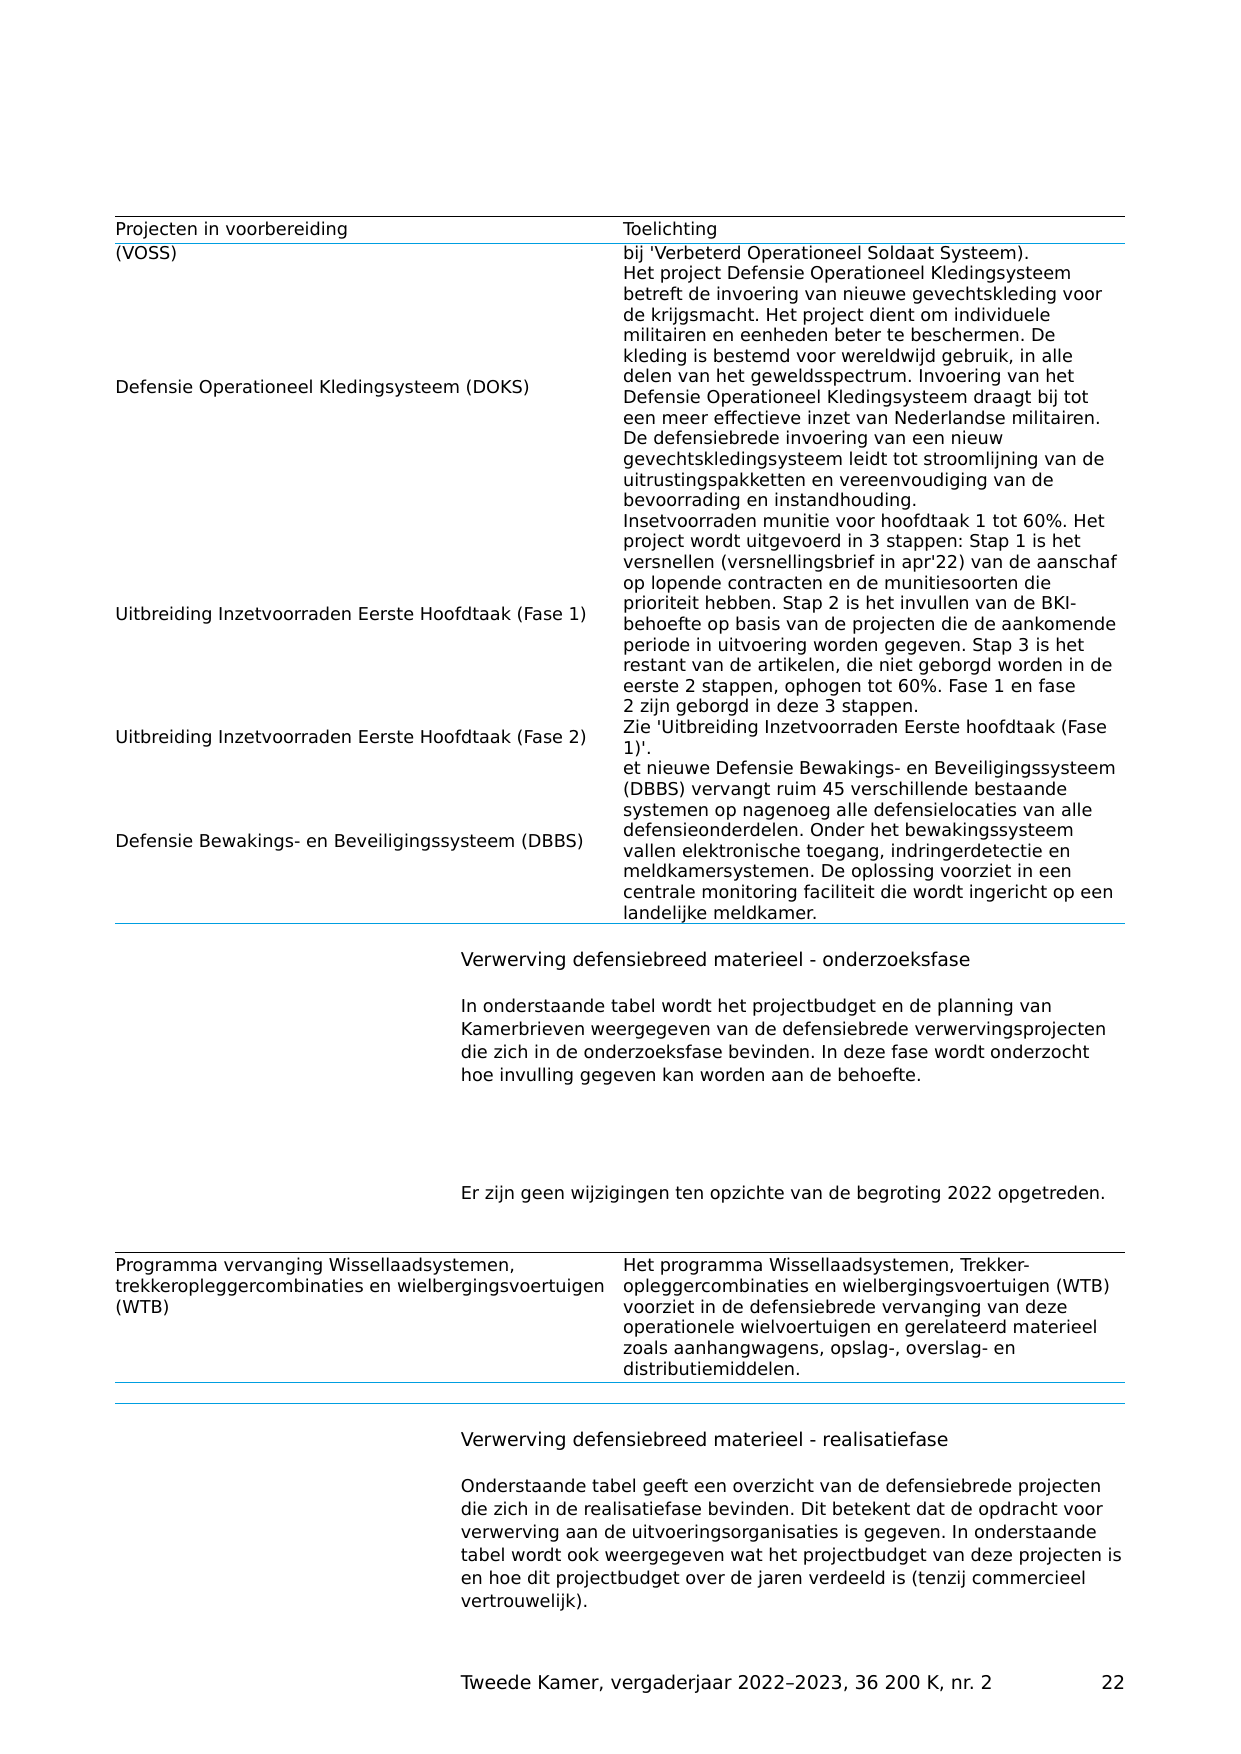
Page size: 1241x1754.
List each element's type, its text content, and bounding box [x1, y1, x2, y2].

table_cell Defensie Bewakings- en Beveiligingssysteem (DBBS) [115, 758, 620, 923]
table_cell Het programma Wissellaadsystemen, Trekker-opleggercombinaties en wielbergingsvoertuigen (WTB) voorziet in de defensiebrede vervanging van deze operationele wielvoertuigen en gerelateerd materieel zoals aanhangwagens, opslag-, overslag- en distributiemiddelen. [620, 1253, 1125, 1382]
table_cell [115, 1134, 1125, 1156]
title Verwerving defensiebreed materieel - onderzoeksfase [461, 949, 1125, 971]
table_cell Zie 'Uitbreiding Inzetvoorraden Eerste hoofdtaak (Fase 1)'. [620, 717, 1125, 758]
table_header Tabel 3 Toelichting Projecten in voorbereidingsfase [115, 191, 1125, 216]
table_cell Toelichting [620, 217, 1125, 243]
table_cell Het project Defensie Operationeel Kledingsysteem betreft de invoering van nieuwe gevechtskleding voor de krijgsmacht. Het project dient om individuele militairen en eenheden beter te beschermen. De kleding is bestemd voor wereldwijd gebruik, in alle delen van het geweldsspectrum. Invoering van het Defensie Operationeel Kledingsysteem draagt bij tot een meer effectieve inzet van Nederlandse militairen. De defensiebrede invoering van een nieuw gevechtskledingsysteem leidt tot stroomlijning van de uitrustingspakketten en vereenvoudiging van de bevoorrading en instandhouding. [620, 263, 1125, 511]
table_cell Uitbreiding Inzetvoorraden Eerste Hoofdtaak (Fase 2) [115, 717, 620, 758]
table_cell Insetvoorraden munitie voor hoofdtaak 1 tot 60%. Het project wordt uitgevoerd in 3 stappen: Stap 1 is het versnellen (versnellingsbrief in apr'22) van de aanschaf op lopende contracten en de munitiesoorten die prioriteit hebben. Stap 2 is het invullen van de BKI-behoefte op basis van de projecten die de aankomende periode in uitvoering worden gegeven. Stap 3 is het restant van de artikelen, die niet geborgd worden in de eerste 2 stappen, ophogen tot 60%. Fase 1 en fase 2 zijn geborgd in deze 3 stappen. [620, 511, 1125, 717]
table_header Tabel 4 Projecten in onderzoeksfase (in miljoenen euro) [115, 1109, 1125, 1134]
table_header Tabel 5 Toelichting projecten in onderzoeksfase [115, 1227, 1125, 1252]
table_cell Projecten in voorbereiding [115, 217, 620, 243]
table_cell [620, 1383, 1125, 1403]
title Verwerving defensiebreed materieel - realisatiefase [461, 1429, 1125, 1451]
text Er zijn geen wijzigingen ten opzichte van de begroting 2022 opgetreden. [461, 1181, 1125, 1204]
table_cell Uitbreiding Inzetvoorraden Eerste Hoofdtaak (Fase 1) [115, 511, 620, 717]
table_cell [115, 1383, 620, 1403]
text Onderstaande tabel geeft een overzicht van de defensiebrede projecten die zich in de realisatiefase bevinden. Dit betekent dat de opdracht voor verwerving aan de uitvoeringsorganisaties is gegeven. In onderstaande tabel wordt ook weergegeven wat het projectbudget van deze projecten is en hoe dit projectbudget over de jaren verdeeld is (tenzij commercieel vertrouwelijk). [461, 1474, 1125, 1612]
table_cell bij 'Verbeterd Operationeel Soldaat Systeem). [620, 244, 1125, 263]
table_cell Programma vervanging Wissellaadsystemen, trekkeropleggercombinaties en wielbergingsvoertuigen (WTB) [115, 1253, 620, 1382]
table_cell et nieuwe Defensie Bewakings- en Beveiligingssysteem (DBBS) vervangt ruim 45 verschillende bestaande systemen op nagenoeg alle defensielocaties van alle defensieonderdelen. Onder het bewakingssysteem vallen elektronische toegang, indringerdetectie en meldkamersystemen. De oplossing voorziet in een centrale monitoring faciliteit die wordt ingericht op een landelijke meldkamer. [620, 758, 1125, 923]
table_cell (VOSS) [115, 244, 620, 263]
text In onderstaande tabel wordt het projectbudget en de planning van Kamerbrieven weergegeven van de defensiebrede verwervingsprojecten die zich in de onderzoeksfase bevinden. In deze fase wordt onderzocht hoe invulling gegeven kan worden aan de behoefte. [461, 994, 1125, 1086]
table_cell Defensie Operationeel Kledingsysteem (DOKS) [115, 263, 620, 511]
